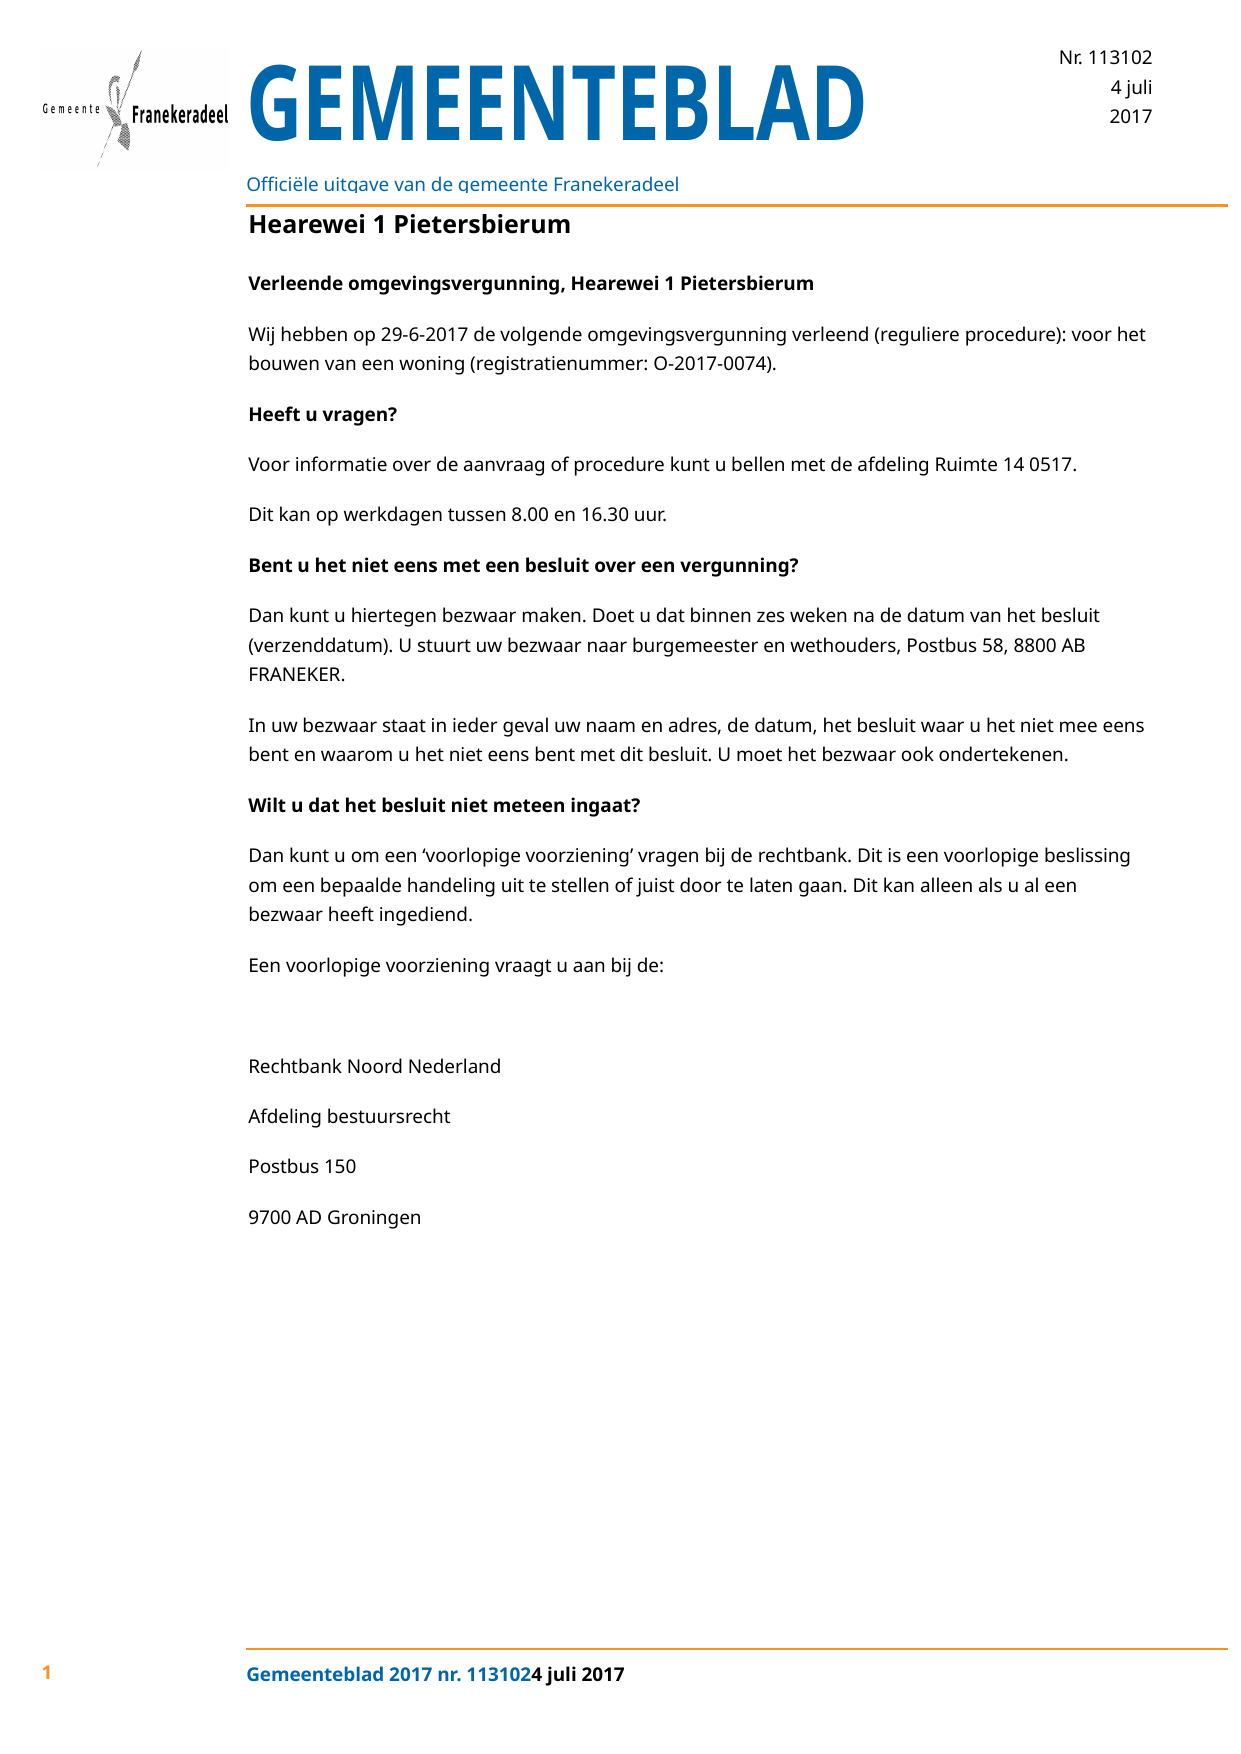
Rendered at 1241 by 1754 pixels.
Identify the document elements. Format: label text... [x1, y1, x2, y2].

text Dan kunt u om een ‘voorlopige voorziening’ vragen bij de rechtbank. Dit is een voorlopige beslissing om een bepaalde handeling uit te stellen of juist door te laten gaan. Dit kan alleen als u al een bezwaar heeft ingediend. [248, 842, 1152, 927]
text Hearewei 1 Pietersbierum [248, 207, 1152, 241]
picture [41, 47, 231, 172]
text Wilt u dat het besluit niet meteen ingaat? [248, 792, 1152, 818]
text Rechtbank Noord Nederland [248, 1053, 1152, 1078]
text Dan kunt u hiertegen bezwaar maken. Doet u dat binnen zes weken na de datum van het besluit (verzenddatum). U stuurt uw bezwaar naar burgemeester en wethouders, Postbus 58, 8800 AB FRANEKER. [248, 602, 1152, 687]
text Verleende omgevingsvergunning, Hearewei 1 Pietersbierum [248, 270, 1152, 296]
text Voor informatie over de aanvraag of procedure kunt u bellen met de afdeling Ruimte 14 0517. [248, 451, 1152, 477]
text Dit kan op werkdagen tussen 8.00 en 16.30 uur. [248, 502, 1152, 527]
text Postbus 150 [248, 1154, 1152, 1179]
text Afdeling bestuursrecht [248, 1103, 1152, 1129]
text 9700 AD Groningen [248, 1204, 1152, 1230]
text Heeft u vragen? [248, 401, 1152, 426]
text In uw bezwaar staat in ieder geval uw naam en adres, de datum, het besluit waar u het niet mee eens bent en waarom u het niet eens bent met dit besluit. U moet het bezwaar ook ondertekenen. [248, 712, 1152, 767]
text Een voorlopige voorziening vraagt u aan bij de: [248, 952, 1152, 978]
text Wij hebben op 29-6-2017 de volgende omgevingsvergunning verleend (reguliere procedure): voor het bouwen van een woning (registratienummer: O-2017-0074). [248, 321, 1152, 376]
text Bent u het niet eens met een besluit over een vergunning? [248, 552, 1152, 578]
